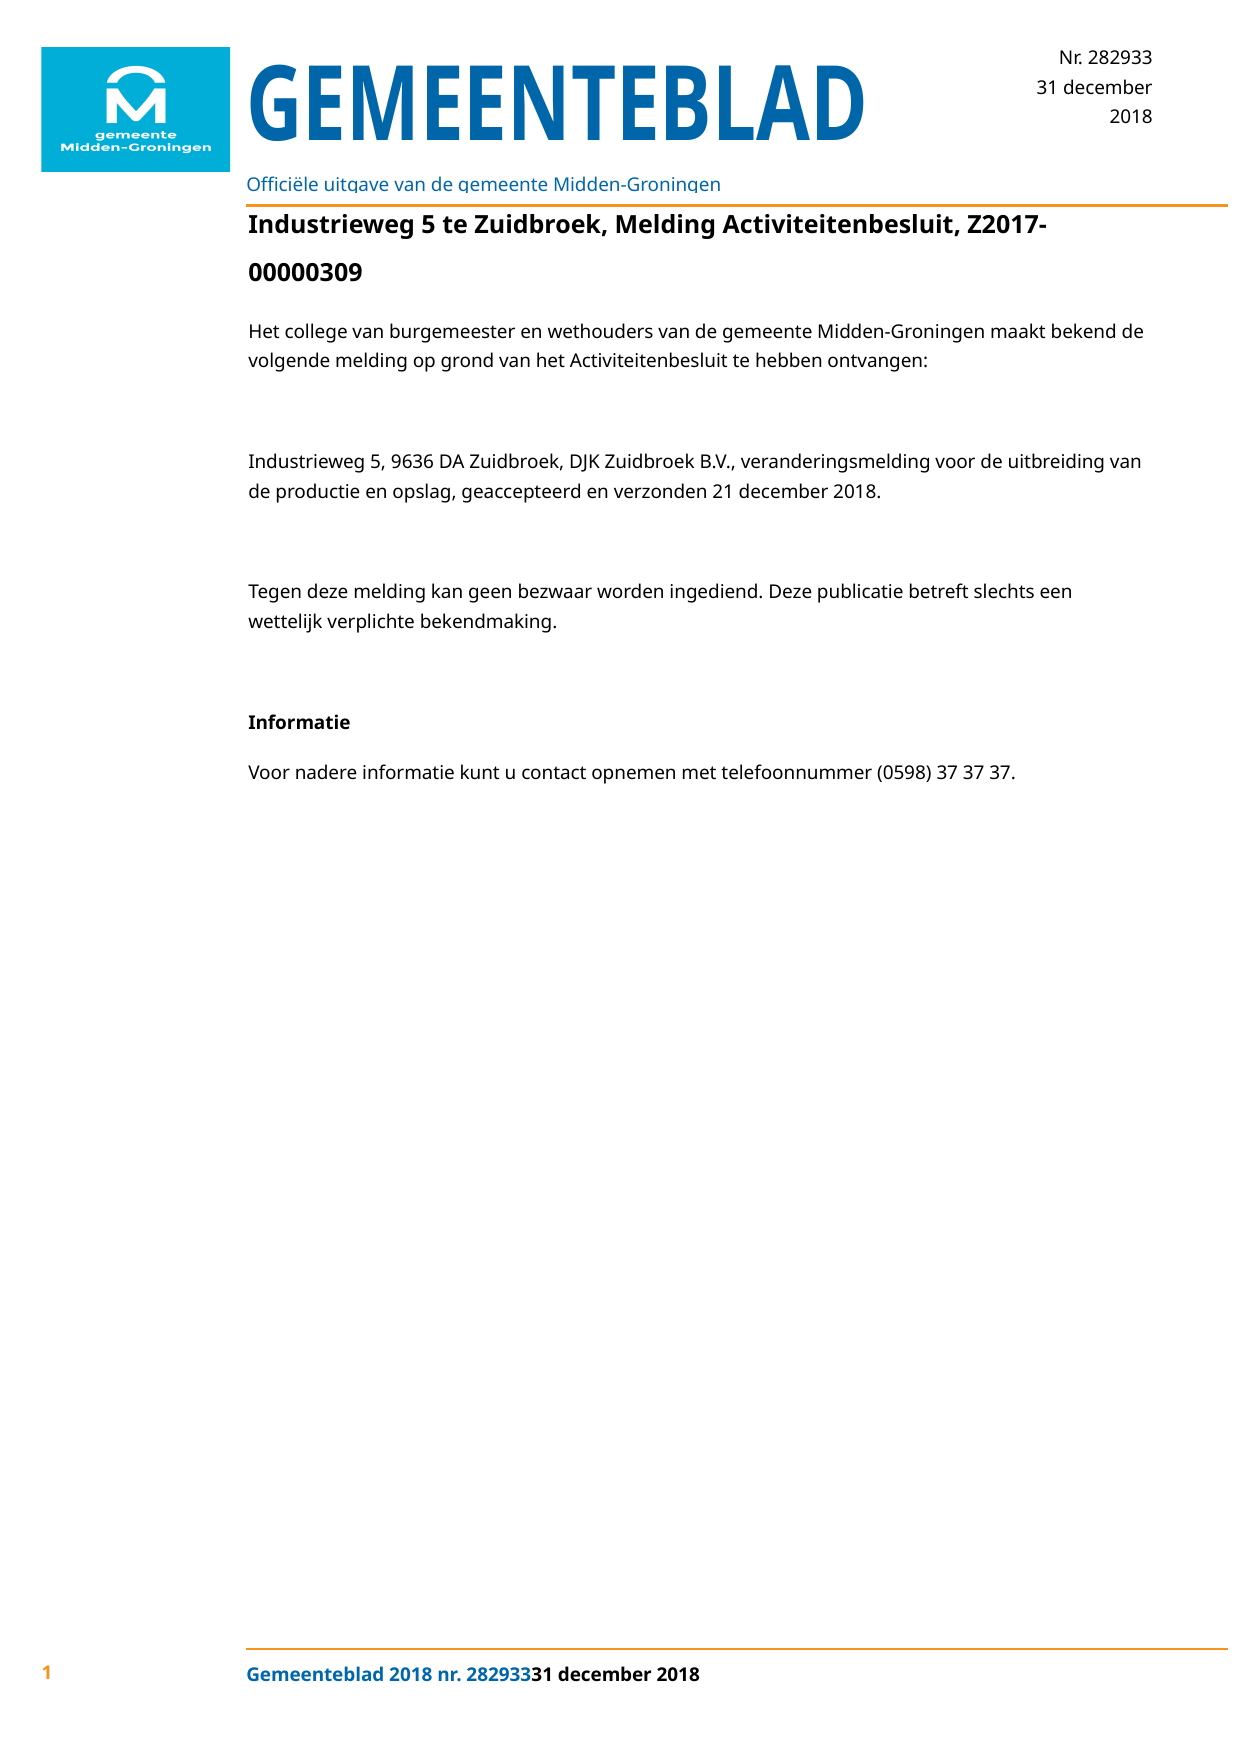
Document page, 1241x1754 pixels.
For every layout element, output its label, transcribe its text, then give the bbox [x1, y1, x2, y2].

picture [184, 146, 190, 153]
text Industrieweg 5, 9636 DA Zuidbroek, DJK Zuidbroek B.V., veranderingsmelding voor de uitbreiding van de productie en opslag, geaccepteerd en verzonden 21 december 2018. [248, 448, 1152, 504]
text Tegen deze melding kan geen bezwaar worden ingediend. Deze publicatie betreft slechts een wettelijk verplichte bekendmaking. [248, 579, 1152, 634]
text Voor nadere informatie kunt u contact opnemen met telefoonnummer (0598) 37 37 37. [248, 759, 1152, 785]
picture [107, 89, 165, 122]
text Informatie [248, 709, 1152, 735]
picture [108, 66, 164, 82]
text Het college van burgemeester en wethouders van de gemeente Midden-Groningen maakt bekend de volgende melding op grond van het Activiteitenbesluit te hebben ontvangen: [248, 318, 1152, 373]
text Industrieweg 5 te Zuidbroek, Melding Activiteitenbesluit, Z2017-00000309 [248, 207, 1152, 288]
